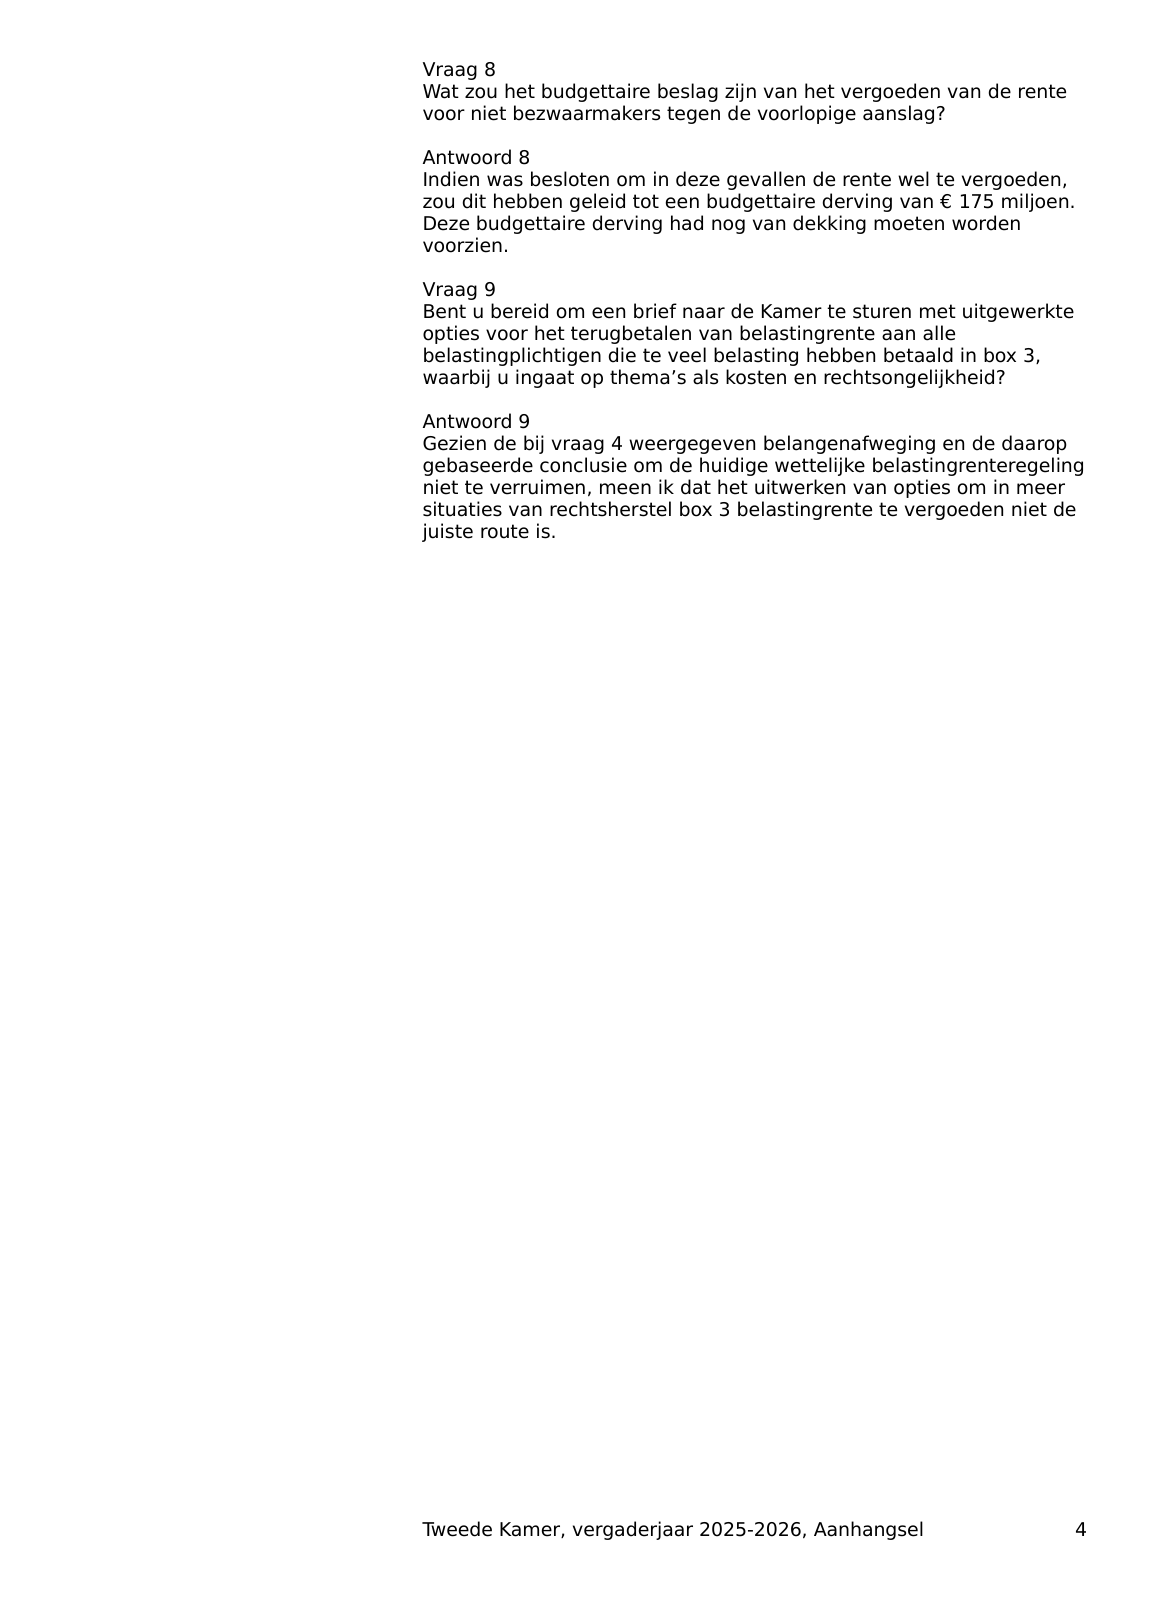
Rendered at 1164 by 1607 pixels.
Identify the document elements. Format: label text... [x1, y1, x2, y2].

text Bent u bereid om een brief naar de Kamer te sturen met uitgewerkte opties voor het terugbetalen van belastingrente aan alle belastingplichtigen die te veel belasting hebben betaald in box 3, waarbij u ingaat op thema’s als kosten en rechtsongelijkheid? [422, 301, 1087, 389]
text Vraag 9 [422, 279, 1087, 301]
text Indien was besloten om in deze gevallen de rente wel te vergoeden, zou dit hebben geleid tot een budgettaire derving van € 175 miljoen. Deze budgettaire derving had nog van dekking moeten worden voorzien. [422, 169, 1087, 257]
text Antwoord 9 [422, 411, 1087, 433]
text Wat zou het budgettaire beslag zijn van het vergoeden van de rente voor niet bezwaarmakers tegen de voorlopige aanslag? [422, 81, 1087, 125]
text Vraag 8 [422, 59, 1087, 81]
text Antwoord 8 [422, 147, 1087, 169]
text Gezien de bij vraag 4 weergegeven belangenafweging en de daarop gebaseerde conclusie om de huidige wettelijke belastingrenteregeling niet te verruimen, meen ik dat het uitwerken van opties om in meer situaties van rechtsherstel box 3 belastingrente te vergoeden niet de juiste route is. [422, 433, 1087, 543]
